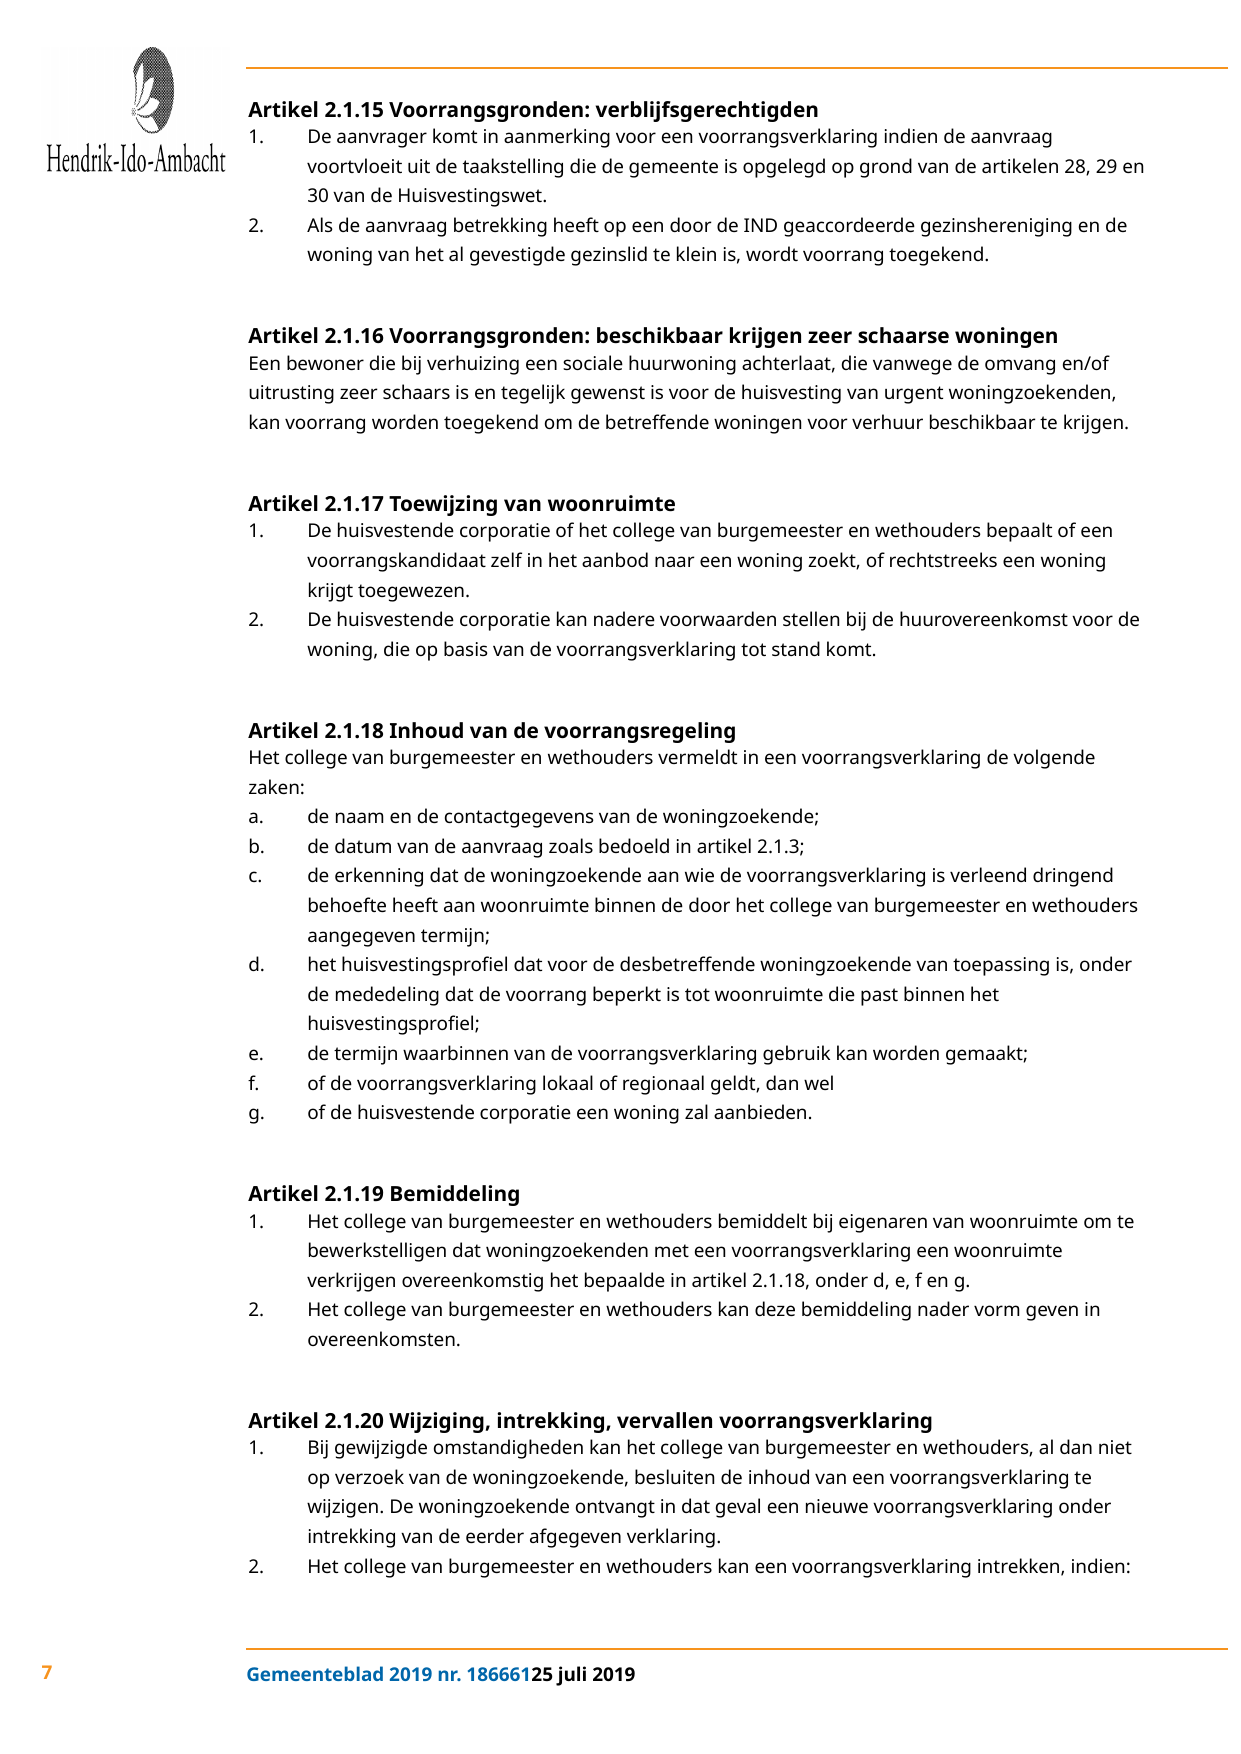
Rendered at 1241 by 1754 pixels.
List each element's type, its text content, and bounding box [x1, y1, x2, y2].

list de erkenning dat de woningzoekende aan wie de voorrangsverklaring is verleend dringend behoefte heeft aan woonruimte binnen de door het college van burgemeester en wethouders aangegeven termijn; [248, 863, 1152, 948]
picture [41, 47, 231, 172]
list het huisvestingsprofiel dat voor de desbetreffende woningzoekende van toepassing is, onder de mededeling dat de voorrang beperkt is tot woonruimte die past binnen het huisvestingsprofiel; [248, 951, 1152, 1036]
list De huisvestende corporatie of het college van burgemeester en wethouders bepaalt of een voorrangskandidaat zelf in het aanbod naar een woning zoekt, of rechtstreeks een woning krijgt toegewezen. [248, 518, 1152, 602]
text Een bewoner die bij verhuizing een sociale huurwoning achterlaat, die vanwege de omvang en/of uitrusting zeer schaars is en tegelijk gewenst is voor de huisvesting van urgent woningzoekenden, kan voorrang worden toegekend om de betreffende woningen voor verhuur beschikbaar te krijgen. [248, 350, 1152, 435]
list Het college van burgemeester en wethouders bemiddelt bij eigenaren van woonruimte om te bewerkstelligen dat woningzoekenden met een voorrangsverklaring een woonruimte verkrijgen overeenkomstig het bepaalde in artikel 2.1.18, onder d, e, f en g. [248, 1208, 1152, 1293]
text Artikel 2.1.19 Bemiddeling [248, 1179, 1152, 1208]
text Het college van burgemeester en wethouders vermeldt in een voorrangsverklaring de volgende zaken: [248, 744, 1152, 800]
text Artikel 2.1.17 Toewijzing van woonruimte [248, 489, 1152, 518]
list Het college van burgemeester en wethouders kan deze bemiddeling nader vorm geven in overeenkomsten. [248, 1297, 1152, 1352]
list Bij gewijzigde omstandigheden kan het college van burgemeester en wethouders, al dan niet op verzoek van de woningzoekende, besluiten de inhoud van een voorrangsverklaring te wijzigen. De woningzoekende ontvangt in dat geval een nieuwe voorrangsverklaring onder intrekking van de eerder afgegeven verklaring. [248, 1434, 1152, 1549]
list De aanvrager komt in aanmerking voor een voorrangsverklaring indien de aanvraag voortvloeit uit de taakstelling die de gemeente is opgelegd op grond van de artikelen 28, 29 en 30 van de Huisvestingswet. [248, 123, 1152, 208]
list de naam en de contactgegevens van de woningzoekende; [248, 803, 1152, 829]
list de termijn waarbinnen van de voorrangsverklaring gebruik kan worden gemaakt; [248, 1040, 1152, 1066]
text Artikel 2.1.20 Wijziging, intrekking, vervallen voorrangsverklaring [248, 1406, 1152, 1434]
list De huisvestende corporatie kan nadere voorwaarden stellen bij de huurovereenkomst voor de woning, die op basis van de voorrangsverklaring tot stand komt. [248, 606, 1152, 662]
list of de huisvestende corporatie een woning zal aanbieden. [248, 1099, 1152, 1125]
list Als de aanvraag betrekking heeft op een door de IND geaccordeerde gezinshereniging en de woning van het al gevestigde gezinslid te klein is, wordt voorrang toegekend. [248, 212, 1152, 267]
list Het college van burgemeester en wethouders kan een voorrangsverklaring intrekken, indien: [248, 1553, 1152, 1579]
list de datum van de aanvraag zoals bedoeld in artikel 2.1.3; [248, 833, 1152, 859]
text Artikel 2.1.15 Voorrangsgronden: verblijfsgerechtigden [248, 95, 1152, 123]
list of de voorrangsverklaring lokaal of regionaal geldt, dan wel [248, 1070, 1152, 1096]
text Artikel 2.1.16 Voorrangsgronden: beschikbaar krijgen zeer schaarse woningen [248, 322, 1152, 350]
text Artikel 2.1.18 Inhoud van de voorrangsregeling [248, 716, 1152, 744]
